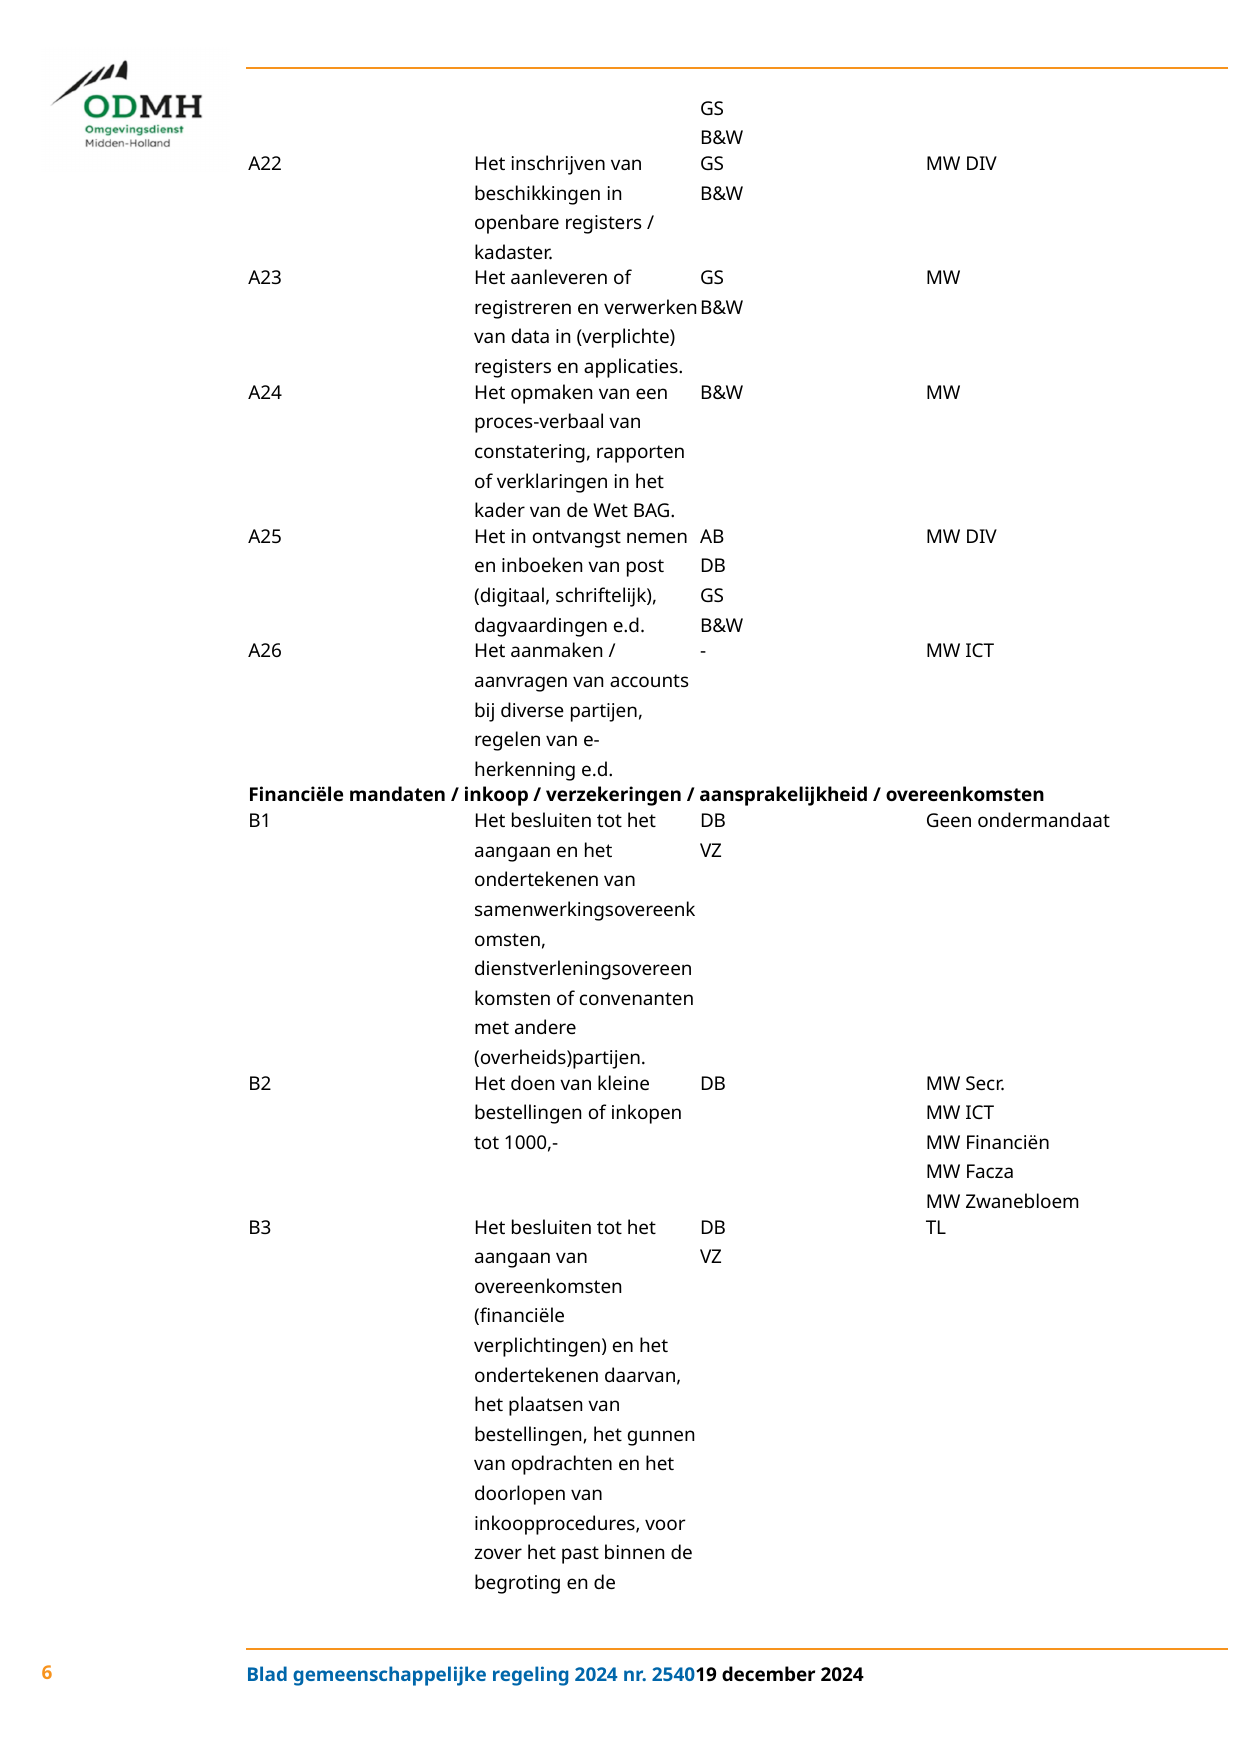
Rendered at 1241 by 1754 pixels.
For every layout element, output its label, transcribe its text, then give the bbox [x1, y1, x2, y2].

table_cell A26 [248, 638, 474, 782]
table_cell Financiële mandaten / inkoop / verzekeringen / aansprakelijkheid / overeenkomsten [248, 782, 1152, 807]
table_cell TL [926, 1214, 1152, 1594]
table_cell GS B&W [700, 150, 926, 264]
table_cell - [700, 638, 926, 782]
table_cell DB VZ [700, 1214, 926, 1594]
table_cell MW Secr. MW ICT MW Financiën MW Facza MW Zwanebloem [926, 1070, 1152, 1214]
table_cell Het opmaken van een proces-verbaal van constatering, rapporten of verklaringen in het kader van de Wet BAG. [474, 379, 700, 523]
table_cell Het aanmaken / aanvragen van accounts bij diverse partijen, regelen van e-herkenning e.d. [474, 638, 700, 782]
table_cell GS B&W [700, 95, 926, 150]
table_cell Het besluiten tot het aangaan van overeenkomsten (financiële verplichtingen) en het ondertekenen daarvan, het plaatsen van bestellingen, het gunnen van opdrachten en het doorlopen van inkoopprocedures, voor zover het past binnen de begroting en de [474, 1214, 700, 1594]
table_cell B&W [700, 379, 926, 523]
table_cell GS B&W [700, 265, 926, 379]
table_cell Geen ondermandaat [926, 808, 1152, 1070]
table_cell Het aanleveren of registreren en verwerken van data in (verplichte) registers en applicaties. [474, 265, 700, 379]
table_cell B2 [248, 1070, 474, 1214]
table_cell Het inschrijven van beschikkingen in openbare registers / kadaster. [474, 150, 700, 264]
table_cell A22 [248, 150, 474, 264]
table_cell DB [700, 1070, 926, 1214]
table_cell MW [926, 379, 1152, 523]
table_cell DB VZ [700, 808, 926, 1070]
table_cell B1 [248, 808, 474, 1070]
table_cell MW DIV [926, 150, 1152, 264]
table_cell Het besluiten tot het aangaan en het ondertekenen van samenwerkingsovereenkomsten, dienstverleningsovereenkomsten of convenanten met andere (overheids)partijen. [474, 808, 700, 1070]
table_cell MW [926, 265, 1152, 379]
table_cell [926, 95, 1152, 150]
table_cell A23 [248, 265, 474, 379]
table_cell A25 [248, 523, 474, 638]
table_cell MW DIV [926, 523, 1152, 638]
table_cell MW ICT [926, 638, 1152, 782]
picture [41, 47, 231, 172]
table_cell A24 [248, 379, 474, 523]
table_cell Het in ontvangst nemen en inboeken van post (digitaal, schriftelijk), dagvaardingen e.d. [474, 523, 700, 638]
table_cell [248, 95, 474, 150]
table_cell AB DB GS B&W [700, 523, 926, 638]
table_cell B3 [248, 1214, 474, 1594]
table_cell [474, 95, 700, 150]
table_cell Het doen van kleine bestellingen of inkopen tot 1000,- [474, 1070, 700, 1214]
